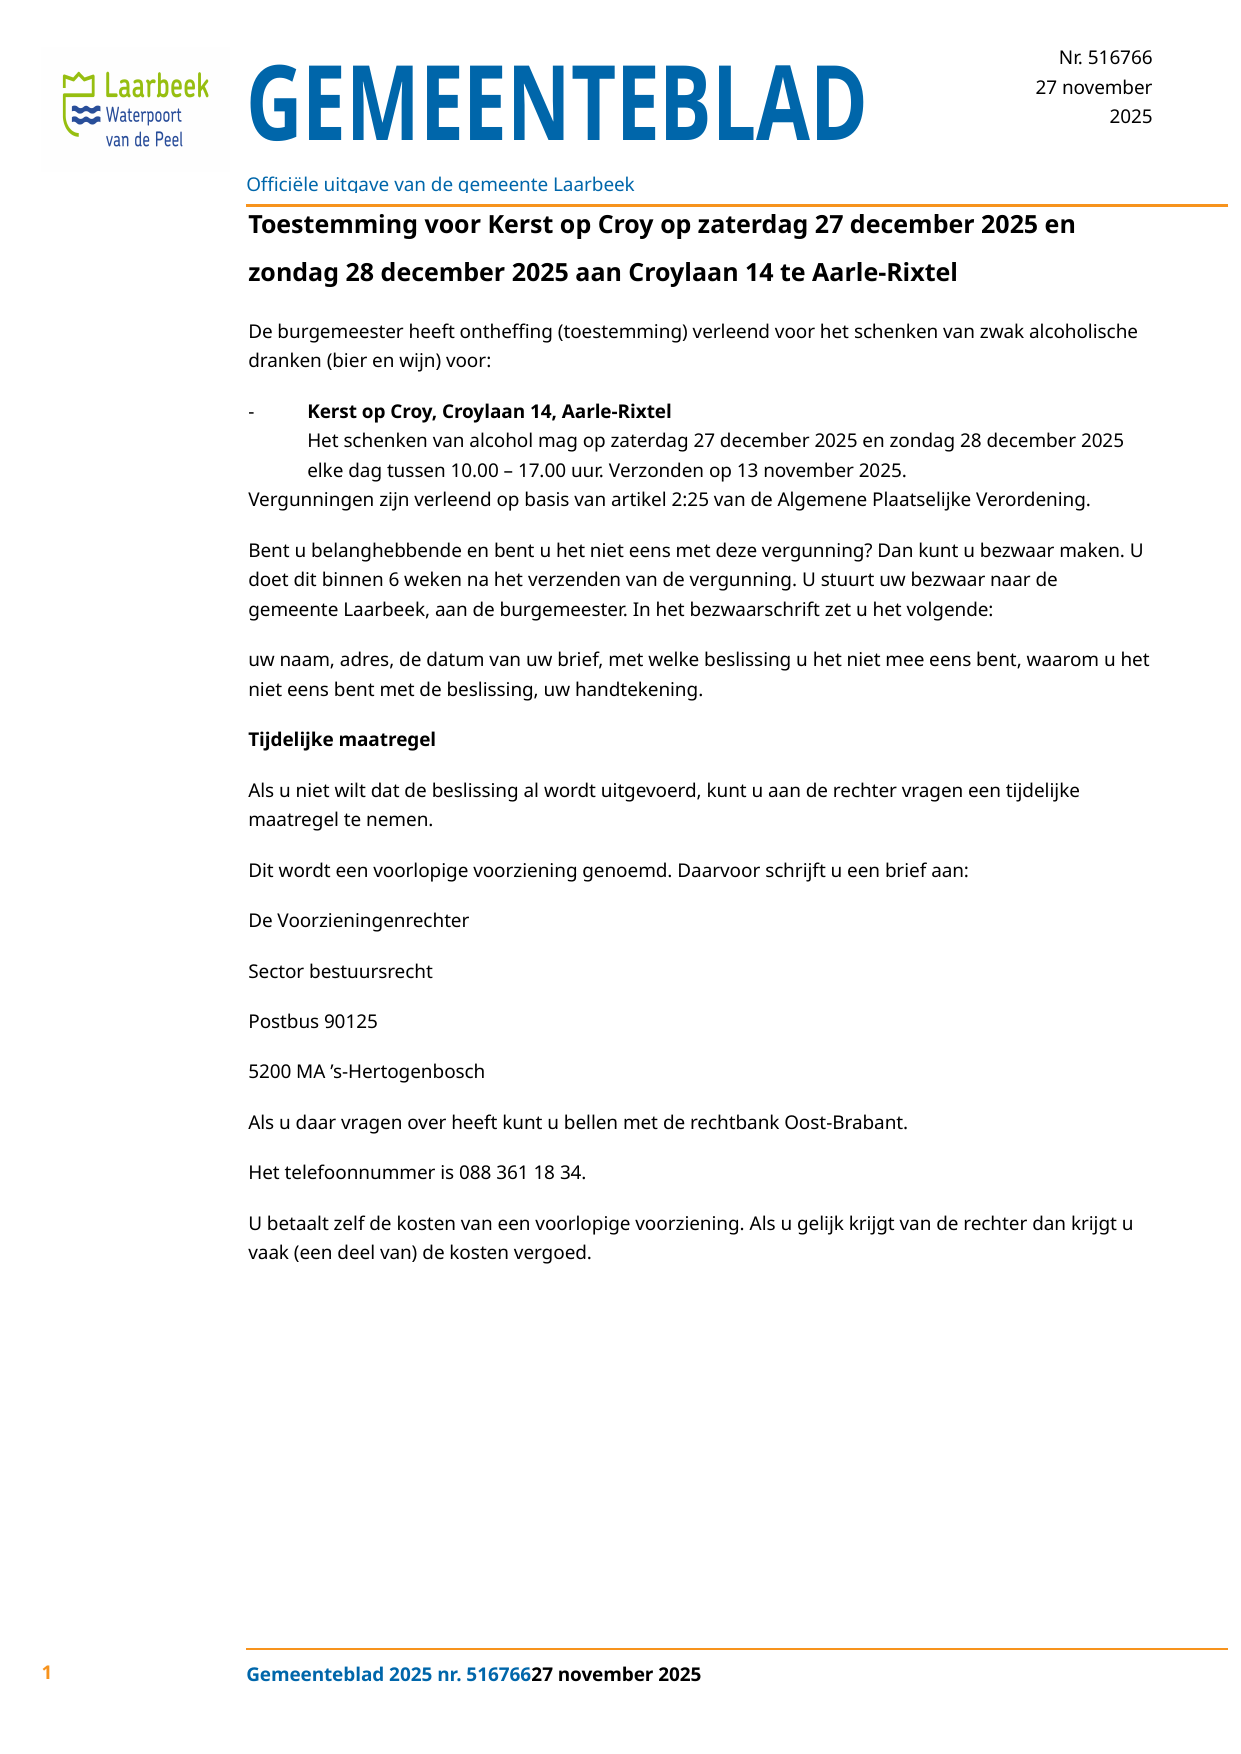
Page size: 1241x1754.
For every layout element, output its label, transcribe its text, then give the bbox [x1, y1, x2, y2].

text U betaalt zelf de kosten van een voorlopige voorziening. Als u gelijk krijgt van de rechter dan krijgt u vaak (een deel van) de kosten vergoed. [248, 1210, 1152, 1265]
text Sector bestuursrecht [248, 958, 1152, 984]
text Dit wordt een voorlopige voorziening genoemd. Daarvoor schrijft u een brief aan: [248, 857, 1152, 883]
text De Voorzieningenrechter [248, 907, 1152, 933]
text Toestemming voor Kerst op Croy op zaterdag 27 december 2025 en zondag 28 december 2025 aan Croylaan 14 te Aarle-Rixtel [248, 207, 1152, 288]
text 5200 MA ’s-Hertogenbosch [248, 1059, 1152, 1084]
list Het schenken van alcohol mag op zaterdag 27 december 2025 en zondag 28 december 2025 elke dag tussen 10.00 – 17.00 uur. Verzonden op 13 november 2025. [248, 427, 1152, 483]
text uw naam, adres, de datum van uw brief, met welke beslissing u het niet mee eens bent, waarom u het niet eens bent met de beslissing, uw handtekening. [248, 647, 1152, 702]
text Postbus 90125 [248, 1008, 1152, 1034]
text De burgemeester heeft ontheffing (toestemming) verleend voor het schenken van zwak alcoholische dranken (bier en wijn) voor: [248, 318, 1152, 373]
picture [41, 47, 231, 172]
text Bent u belanghebbende en bent u het niet eens met deze vergunning? Dan kunt u bezwaar maken. U doet dit binnen 6 weken na het verzenden van de vergunning. U stuurt uw bezwaar naar de gemeente Laarbeek, aan de burgemeester. In het bezwaarschrift zet u het volgende: [248, 537, 1152, 622]
text Als u niet wilt dat de beslissing al wordt uitgevoerd, kunt u aan de rechter vragen een tijdelijke maatregel te nemen. [248, 777, 1152, 832]
list Kerst op Croy, Croylaan 14, Aarle-Rixtel [248, 398, 1152, 424]
text Als u daar vragen over heeft kunt u bellen met de rechtbank Oost-Brabant. [248, 1109, 1152, 1135]
text Het telefoonnummer is 088 361 18 34. [248, 1159, 1152, 1185]
text Vergunningen zijn verleend op basis van artikel 2:25 van de Algemene Plaatselijke Verordening. [248, 487, 1152, 512]
text Tijdelijke maatregel [248, 727, 1152, 752]
